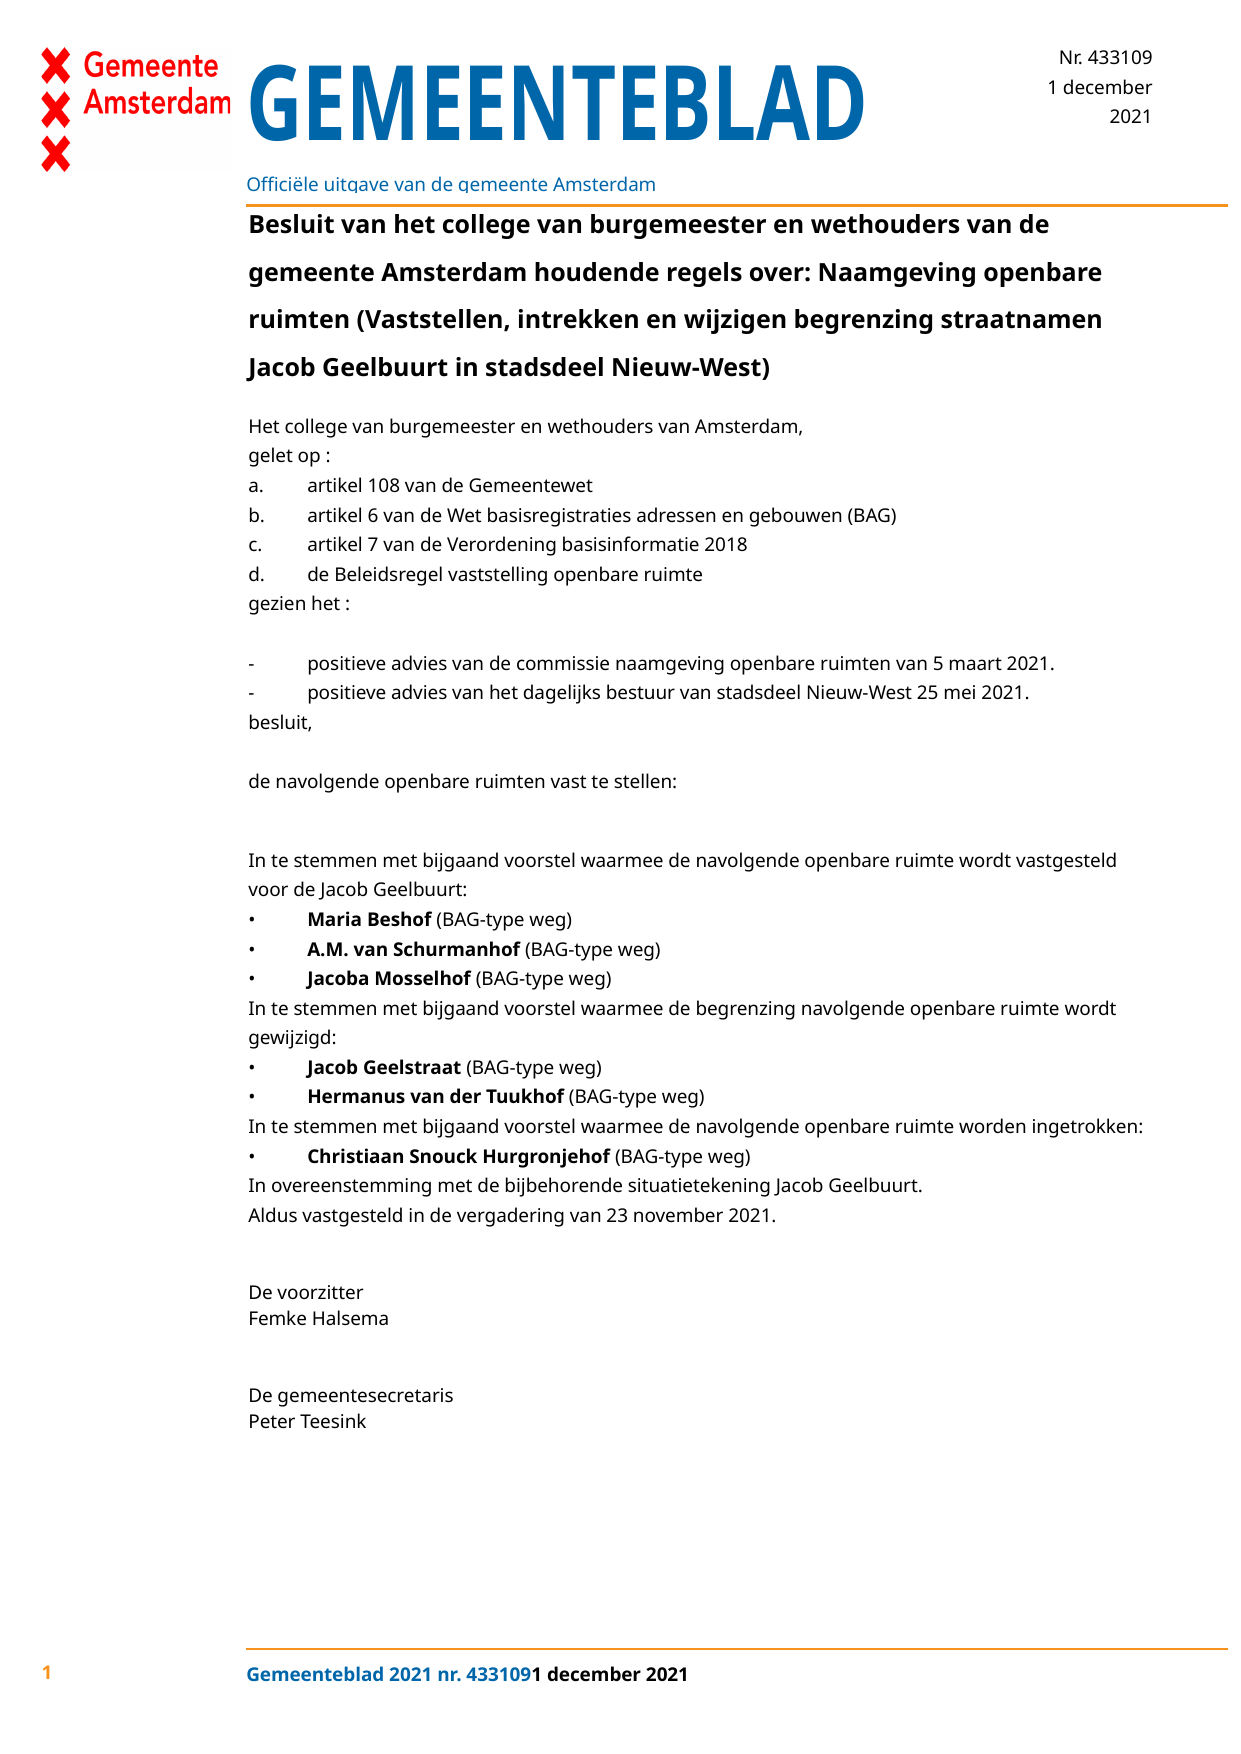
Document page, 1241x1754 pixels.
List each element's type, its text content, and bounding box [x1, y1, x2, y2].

list Maria Beshof (BAG-type weg) [248, 906, 1152, 932]
text Het college van burgemeester en wethouders van Amsterdam, [248, 413, 1152, 439]
text de navolgende openbare ruimten vast te stellen: [248, 768, 1152, 794]
text Besluit van het college van burgemeester en wethouders van de gemeente Amsterdam houdende regels over: Naamgeving openbare ruimten (Vaststellen, intrekken en wijzigen begrenzing straatnamen Jacob Geelbuurt in stadsdeel Nieuw-West) [248, 207, 1152, 384]
list Jacoba Mosselhof (BAG-type weg) [248, 965, 1152, 991]
text Aldus vastgesteld in de vergadering van 23 november 2021. [248, 1202, 1152, 1228]
text Femke Halsema [248, 1305, 1152, 1331]
list Jacob Geelstraat (BAG-type weg) [248, 1054, 1152, 1080]
text In te stemmen met bijgaand voorstel waarmee de begrenzing navolgende openbare ruimte wordt gewijzigd: [248, 995, 1152, 1050]
text gelet op : [248, 443, 1152, 468]
text gezien het : [248, 591, 1152, 616]
list artikel 6 van de Wet basisregistraties adressen en gebouwen (BAG) [248, 502, 1152, 528]
list A.M. van Schurmanhof (BAG-type weg) [248, 936, 1152, 961]
text In overeenstemming met de bijbehorende situatietekening Jacob Geelbuurt. [248, 1172, 1152, 1198]
text De gemeentesecretaris [248, 1382, 1152, 1408]
text Peter Teesink [248, 1408, 1152, 1433]
list positieve advies van de commissie naamgeving openbare ruimten van 5 maart 2021. [248, 650, 1152, 676]
list de Beleidsregel vaststelling openbare ruimte [248, 561, 1152, 587]
list Christiaan Snouck Hurgronjehof (BAG-type weg) [248, 1143, 1152, 1168]
list positieve advies van het dagelijks bestuur van stadsdeel Nieuw-West 25 mei 2021. [248, 679, 1152, 705]
text In te stemmen met bijgaand voorstel waarmee de navolgende openbare ruimte wordt vastgesteld voor de Jacob Geelbuurt: [248, 847, 1152, 902]
text In te stemmen met bijgaand voorstel waarmee de navolgende openbare ruimte worden ingetrokken: [248, 1113, 1152, 1139]
text De voorzitter [248, 1279, 1152, 1305]
list artikel 7 van de Verordening basisinformatie 2018 [248, 531, 1152, 557]
text besluit, [248, 709, 1152, 735]
list artikel 108 van de Gemeentewet [248, 472, 1152, 498]
picture [41, 47, 231, 172]
list Hermanus van der Tuukhof (BAG-type weg) [248, 1084, 1152, 1109]
